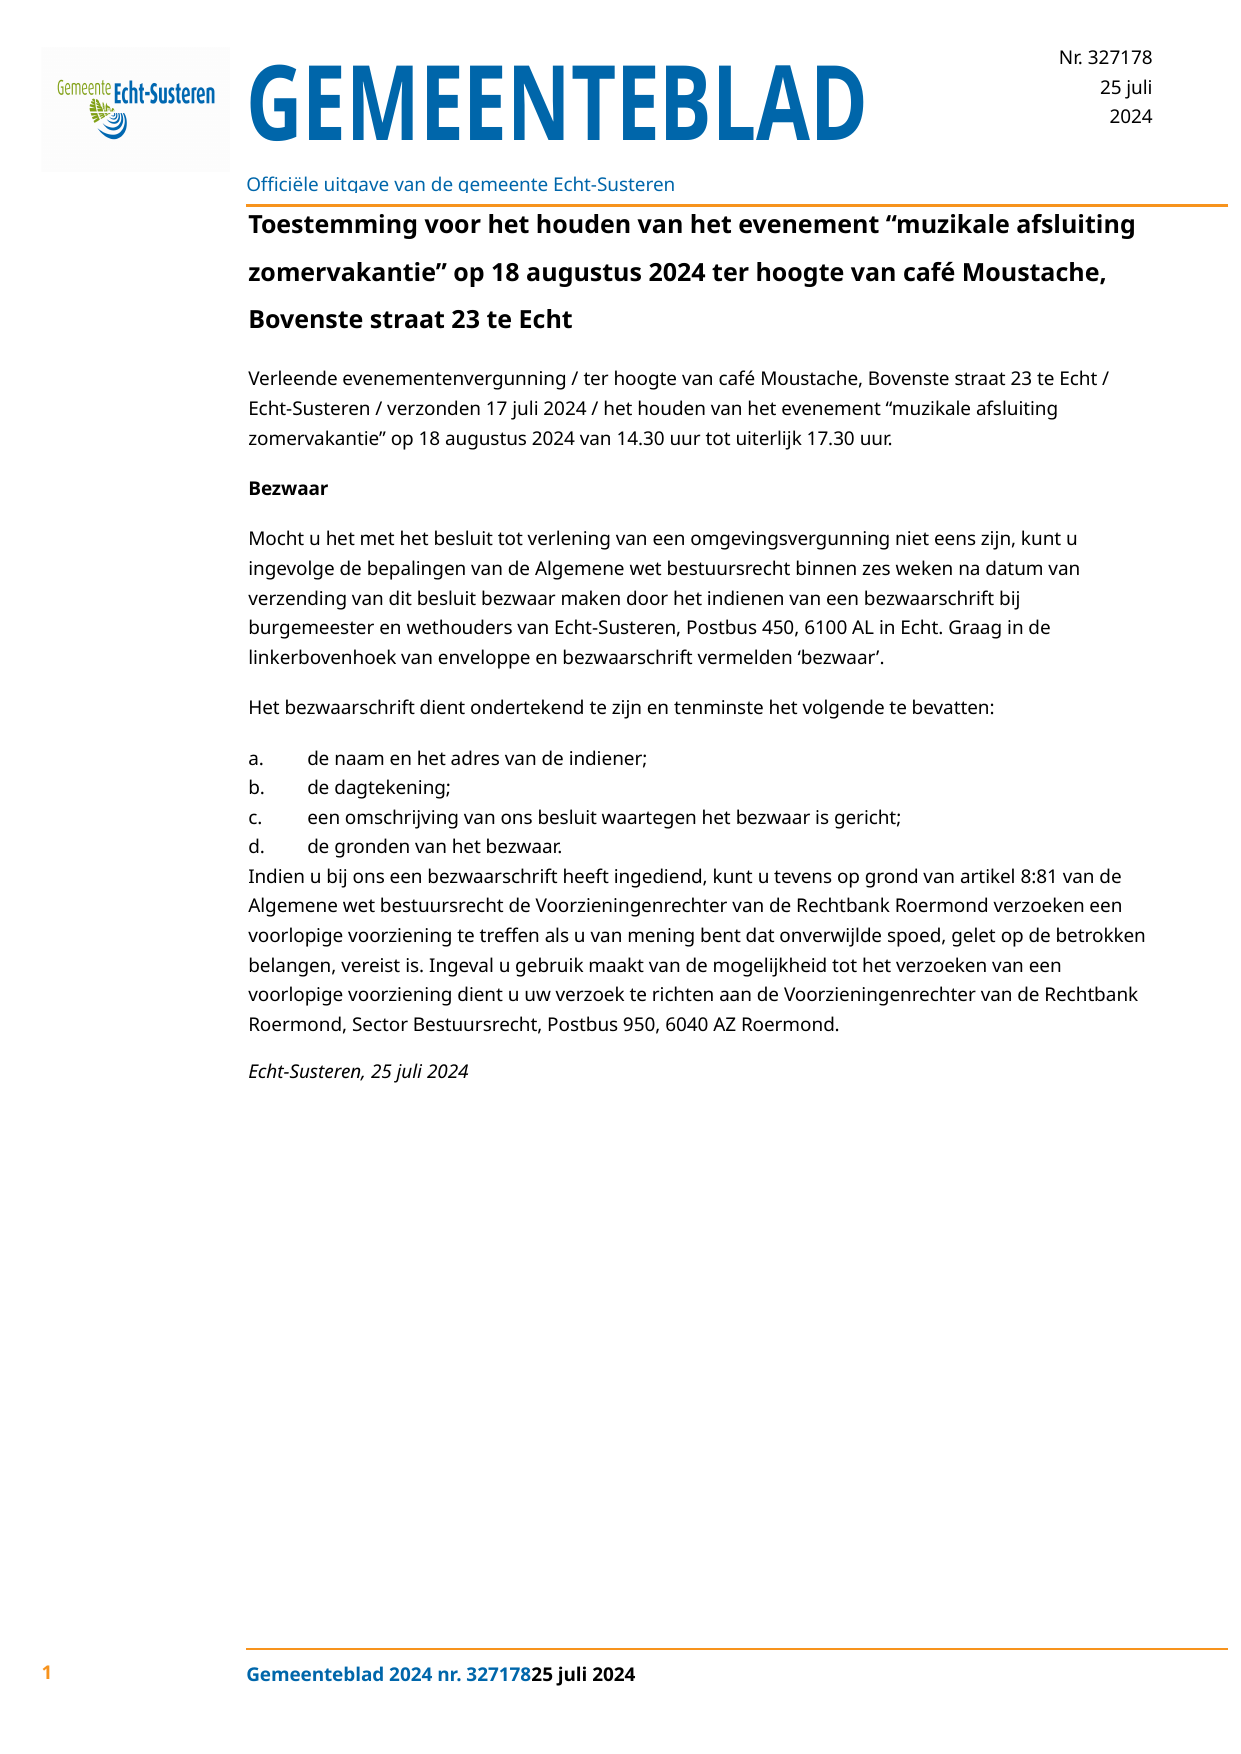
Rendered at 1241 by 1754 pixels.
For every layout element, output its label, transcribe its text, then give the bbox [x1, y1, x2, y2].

list een omschrijving van ons besluit waartegen het bezwaar is gericht; [248, 804, 1152, 829]
text Toestemming voor het houden van het evenement “muzikale afsluiting zomervakantie” op 18 augustus 2024 ter hoogte van café Moustache, Bovenste straat 23 te Echt [248, 207, 1152, 336]
list de gronden van het bezwaar. [248, 833, 1152, 859]
text Mocht u het met het besluit tot verlening van een omgevingsvergunning niet eens zijn, kunt u ingevolge de bepalingen van de Algemene wet bestuursrecht binnen zes weken na datum van verzending van dit besluit bezwaar maken door het indienen van een bezwaarschrift bij burgemeester en wethouders van Echt-Susteren, Postbus 450, 6100 AL in Echt. Graag in de linkerbovenhoek van enveloppe en bezwaarschrift vermelden ‘bezwaar’. [248, 526, 1152, 669]
list de dagtekening; [248, 774, 1152, 800]
picture [41, 47, 231, 172]
text Indien u bij ons een bezwaarschrift heeft ingediend, kunt u tevens op grond van artikel 8:81 van de Algemene wet bestuursrecht de Voorzieningenrechter van de Rechtbank Roermond verzoeken een voorlopige voorziening te treffen als u van mening bent dat onverwijlde spoed, gelet op de betrokken belangen, vereist is. Ingeval u gebruik maakt van de mogelijkheid tot het verzoeken van een voorlopige voorziening dient u uw verzoek te richten aan de Voorzieningenrechter van de Rechtbank Roermond, Sector Bestuursrecht, Postbus 950, 6040 AZ Roermond. [248, 863, 1152, 1037]
text Bezwaar [248, 475, 1152, 501]
text Echt-Susteren, 25 juli 2024 [248, 1059, 1152, 1084]
list de naam en het adres van de indiener; [248, 745, 1152, 770]
text Het bezwaarschrift dient ondertekend te zijn en tenminste het volgende te bevatten: [248, 694, 1152, 720]
text Verleende evenementenvergunning / ter hoogte van café Moustache, Bovenste straat 23 te Echt / Echt-Susteren / verzonden 17 juli 2024 / het houden van het evenement “muzikale afsluiting zomervakantie” op 18 augustus 2024 van 14.30 uur tot uiterlijk 17.30 uur. [248, 366, 1152, 450]
